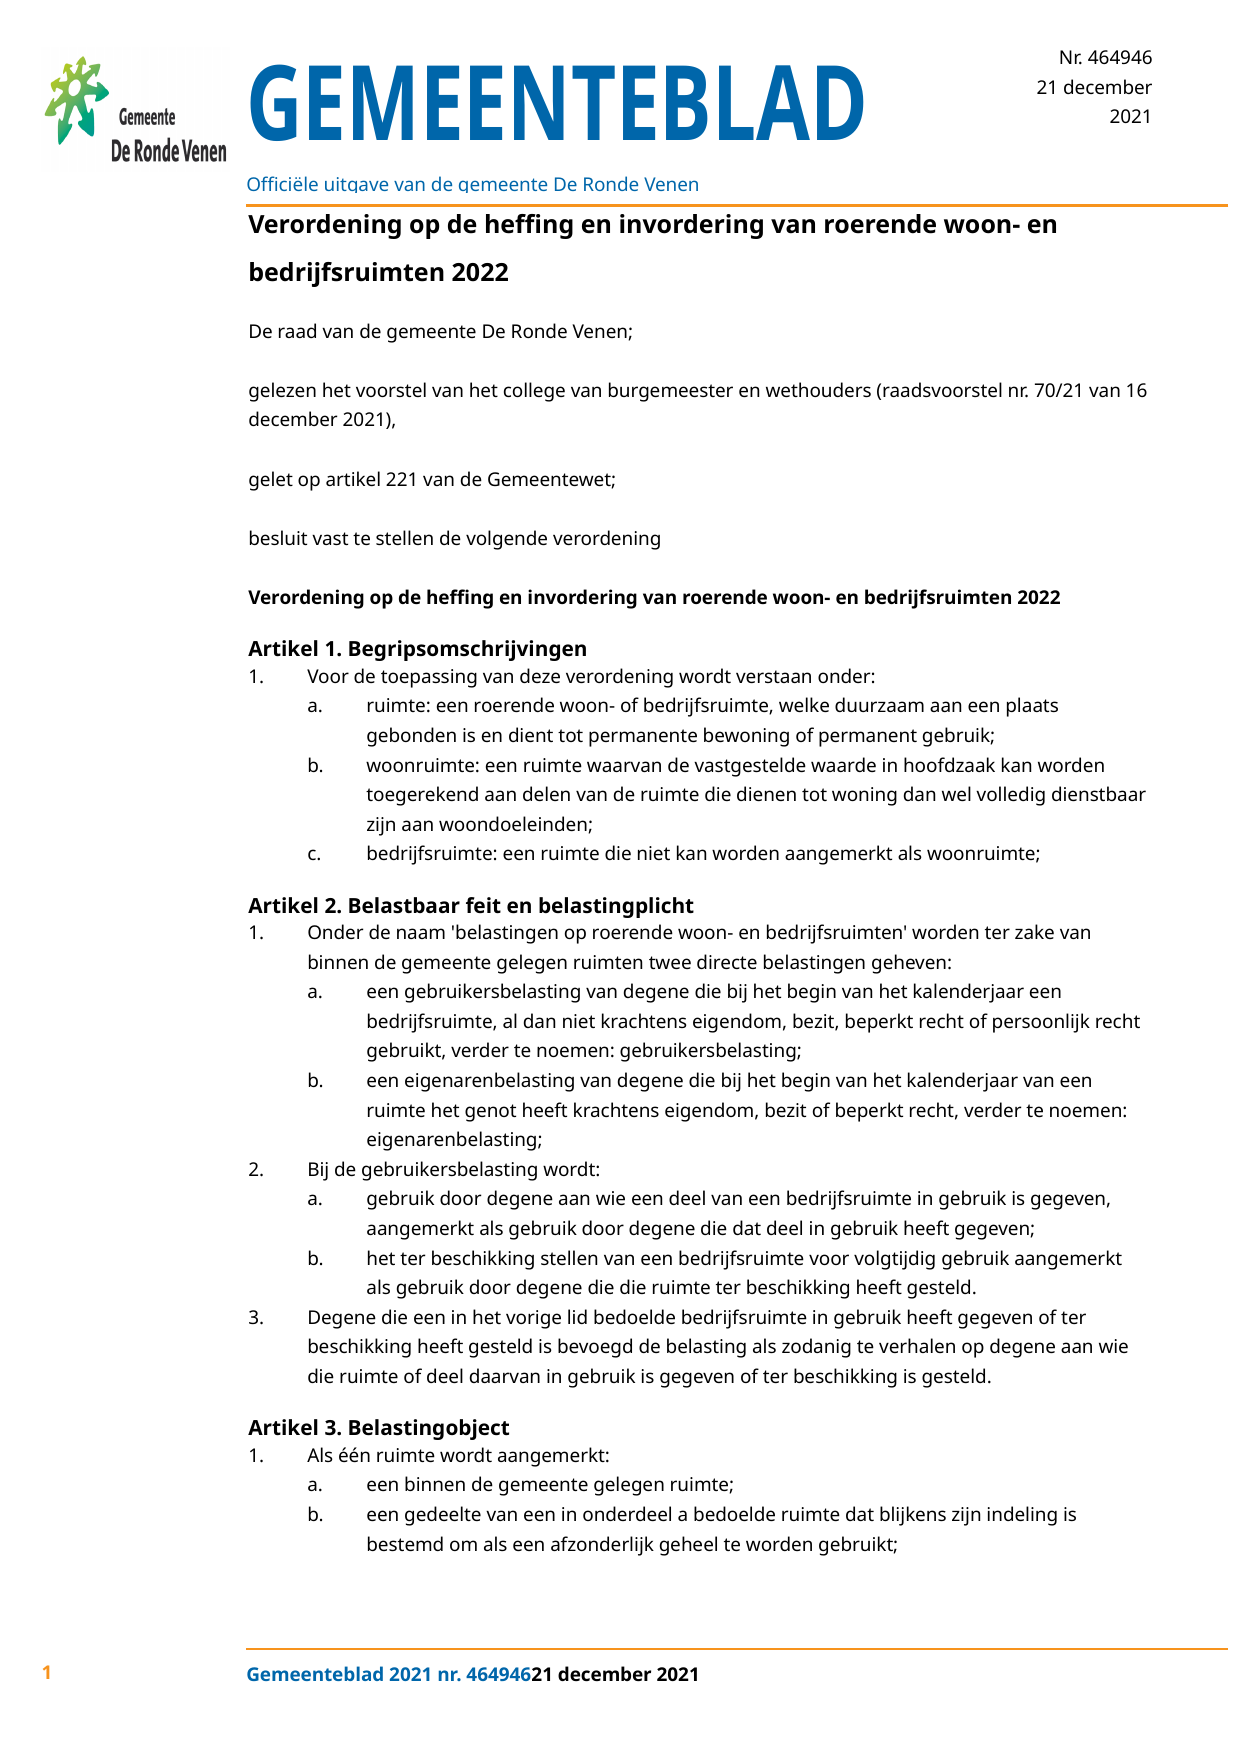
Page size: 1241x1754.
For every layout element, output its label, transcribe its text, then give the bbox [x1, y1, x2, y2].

list Onder de naam 'belastingen op roerende woon- en bedrijfsruimten' worden ter zake van binnen de gemeente gelegen ruimten twee directe belastingen geheven: [248, 919, 1152, 975]
list het ter beschikking stellen van een bedrijfsruimte voor volgtijdig gebruik aangemerkt als gebruik door degene die die ruimte ter beschikking heeft gesteld. [307, 1245, 1152, 1300]
text besluit vast te stellen de volgende verordening [248, 525, 1152, 551]
text Artikel 3. Belastingobject [248, 1413, 1152, 1442]
text Verordening op de heffing en invordering van roerende woon- en bedrijfsruimten 2022 [248, 584, 1152, 610]
text Verordening op de heffing en invordering van roerende woon- en bedrijfsruimten 2022 [248, 207, 1152, 288]
text De raad van de gemeente De Ronde Venen; [248, 318, 1152, 344]
text Artikel 1. Begripsomschrijvingen [248, 634, 1152, 663]
list een gebruikersbelasting van degene die bij het begin van het kalenderjaar een bedrijfsruimte, al dan niet krachtens eigendom, bezit, beperkt recht of persoonlijk recht gebruikt, verder te noemen: gebruikersbelasting; [307, 978, 1152, 1063]
list Bij de gebruikersbelasting wordt: [248, 1156, 1152, 1182]
text gelezen het voorstel van het college van burgemeester en wethouders (raadsvoorstel nr. 70/21 van 16 december 2021), [248, 377, 1152, 432]
list Als één ruimte wordt aangemerkt: [248, 1442, 1152, 1468]
list woonruimte: een ruimte waarvan de vastgestelde waarde in hoofdzaak kan worden toegerekend aan delen van de ruimte die dienen tot woning dan wel volledig dienstbaar zijn aan woondoeleinden; [307, 752, 1152, 837]
list een binnen de gemeente gelegen ruimte; [307, 1472, 1152, 1497]
list een gedeelte van een in onderdeel a bedoelde ruimte dat blijkens zijn indeling is bestemd om als een afzonderlijk geheel te worden gebruikt; [307, 1501, 1152, 1556]
list ruimte: een roerende woon- of bedrijfsruimte, welke duurzaam aan een plaats gebonden is en dient tot permanente bewoning of permanent gebruik; [307, 693, 1152, 748]
text Artikel 2. Belastbaar feit en belastingplicht [248, 891, 1152, 919]
list Degene die een in het vorige lid bedoelde bedrijfsruimte in gebruik heeft gegeven of ter beschikking heeft gesteld is bevoegd de belasting als zodanig te verhalen op degene aan wie die ruimte of deel daarvan in gebruik is gegeven of ter beschikking is gesteld. [248, 1304, 1152, 1389]
list bedrijfsruimte: een ruimte die niet kan worden aangemerkt als woonruimte; [307, 841, 1152, 866]
list een eigenarenbelasting van degene die bij het begin van het kalenderjaar van een ruimte het genot heeft krachtens eigendom, bezit of beperkt recht, verder te noemen: eigenarenbelasting; [307, 1067, 1152, 1152]
list gebruik door degene aan wie een deel van een bedrijfsruimte in gebruik is gegeven, aangemerkt als gebruik door degene die dat deel in gebruik heeft gegeven; [307, 1186, 1152, 1241]
picture [41, 47, 231, 172]
text gelet op artikel 221 van de Gemeentewet; [248, 466, 1152, 492]
list Voor de toepassing van deze verordening wordt verstaan onder: [248, 663, 1152, 689]
